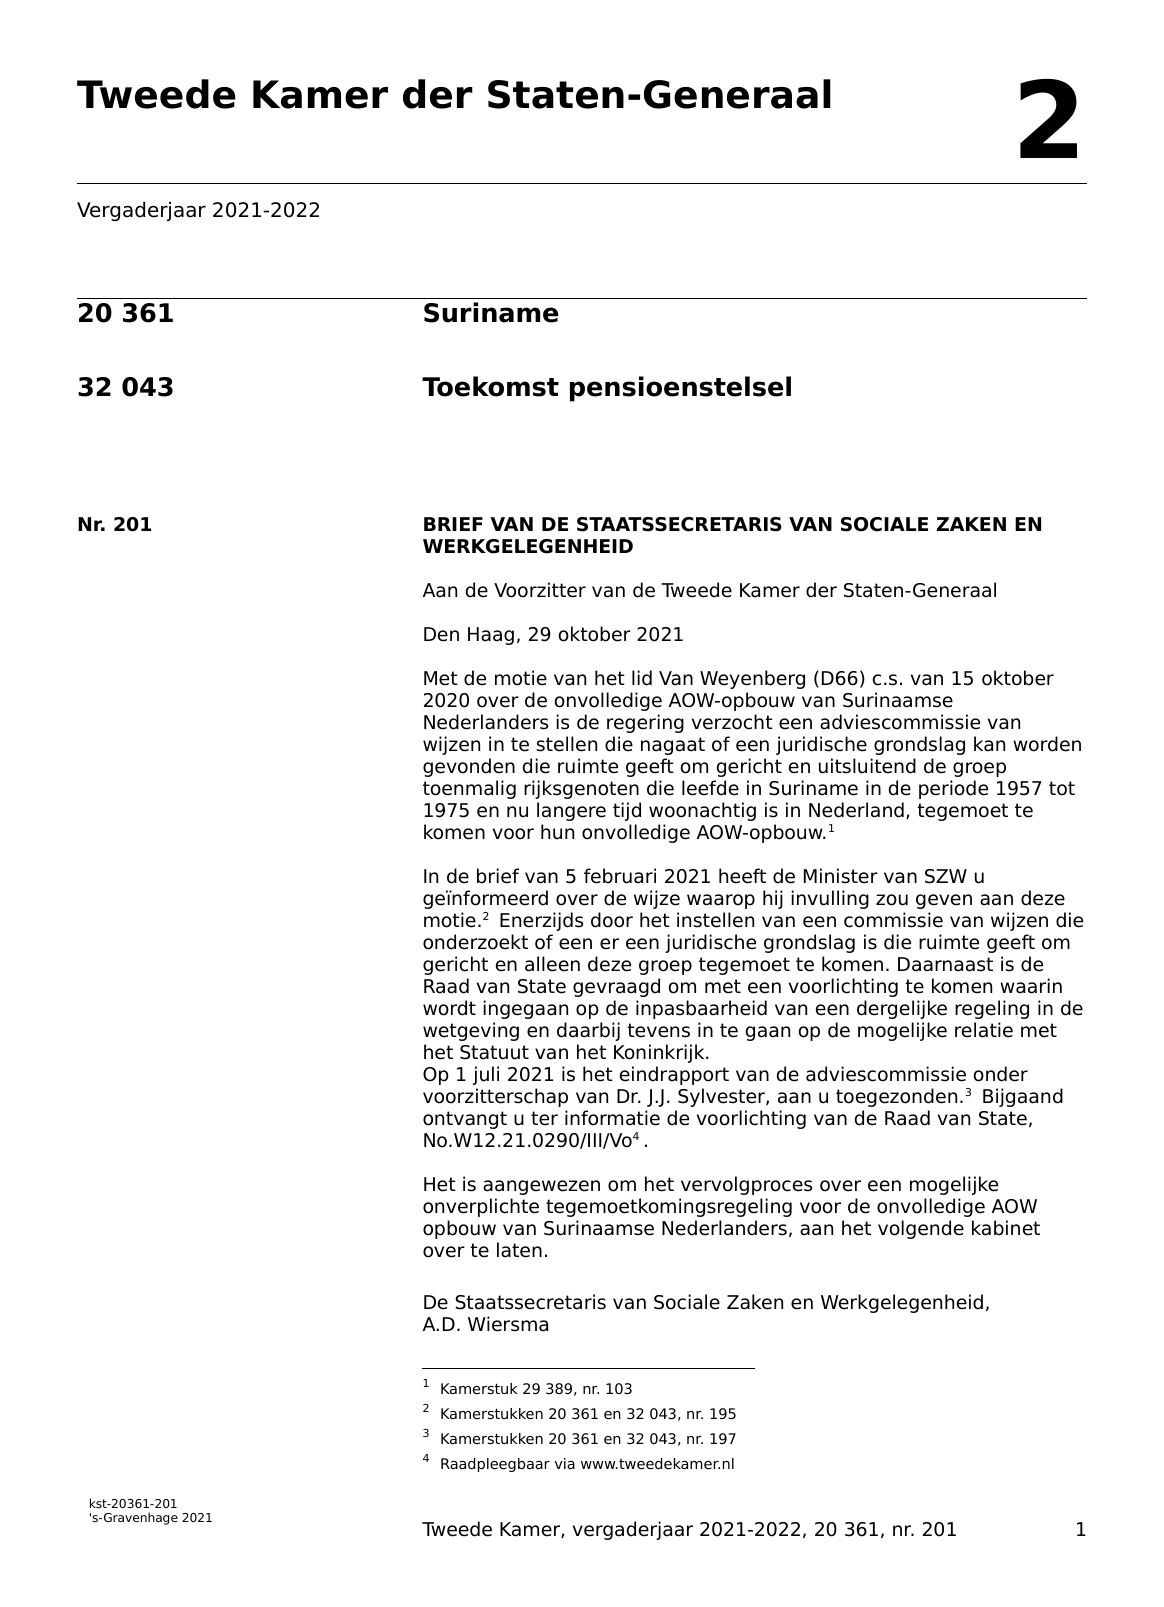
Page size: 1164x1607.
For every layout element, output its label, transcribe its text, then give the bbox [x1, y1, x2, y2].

text Op 1 juli 2021 is het eindrapport van de adviescommissie onder voorzitterschap van Dr. J.J. Sylvester, aan u toegezonden. Bijgaand ontvangt u ter informatie de voorlichting van de Raad van State, No.W12.21.0290/III/Vo. [422, 1064, 1087, 1152]
text Kamerstukken 20 361 en 32 043, nr. 197 [422, 1427, 1087, 1449]
text Aan de Voorzitter van de Tweede Kamer der Staten-Generaal [422, 580, 1087, 602]
text Den Haag, 29 oktober 2021 [422, 624, 1087, 646]
table_header 2 [886, 59, 1087, 183]
subtitle 32 043 Toekomst pensioenstelsel [77, 373, 1087, 403]
subtitle 20 361 Suriname [77, 299, 1087, 329]
table_header Tweede Kamer der Staten-Generaal [77, 59, 886, 183]
text Kamerstuk 29 389, nr. 103 [422, 1377, 1087, 1399]
text Met de motie van het lid Van Weyenberg (D66) c.s. van 15 oktober 2020 over de onvolledige AOW-opbouw van Surinaamse Nederlanders is de regering verzocht een adviescommissie van wijzen in te stellen die nagaat of een juridische grondslag kan worden gevonden die ruimte geeft om gericht en uitsluitend de groep toenmalig rijksgenoten die leefde in Suriname in de periode 1957 tot 1975 en nu langere tijd woonachtig is in Nederland, tegemoet te komen voor hun onvolledige AOW-opbouw. [422, 668, 1087, 844]
text Het is aangewezen om het vervolgproces over een mogelijke onverplichte tegemoetkomingsregeling voor de onvolledige AOW opbouw van Surinaamse Nederlanders, aan het volgende kabinet over te laten. [422, 1174, 1087, 1262]
text Raadpleegbaar via www.tweedekamer.nl [422, 1452, 1087, 1474]
table_cell Vergaderjaar 2021-2022 [77, 184, 1087, 298]
text In de brief van 5 februari 2021 heeft de Minister van SZW u geïnformeerd over de wijze waarop hij invulling zou geven aan deze motie. Enerzijds door het instellen van een commissie van wijzen die onderzoekt of een er een juridische grondslag is die ruimte geeft om gericht en alleen deze groep tegemoet te komen. Daarnaast is de Raad van State gevraagd om met een voorlichting te komen waarin wordt ingegaan op de inpasbaarheid van een dergelijke regeling in de wetgeving en daarbij tevens in te gaan op de mogelijke relatie met het Statuut van het Koninkrijk. [422, 866, 1087, 1064]
subtitle Nr. 201 BRIEF VAN DE STAATSSECRETARIS VAN SOCIALE ZAKEN EN WERKGELEGENHEID [77, 514, 1087, 558]
text De Staatssecretaris van Sociale Zaken en Werkgelegenheid, A.D. Wiersma [422, 1292, 1087, 1336]
text Kamerstukken 20 361 en 32 043, nr. 195 [422, 1402, 1087, 1424]
text kst-20361-201 [88, 1497, 323, 1511]
text 's-Gravenhage 2021 [88, 1511, 323, 1525]
